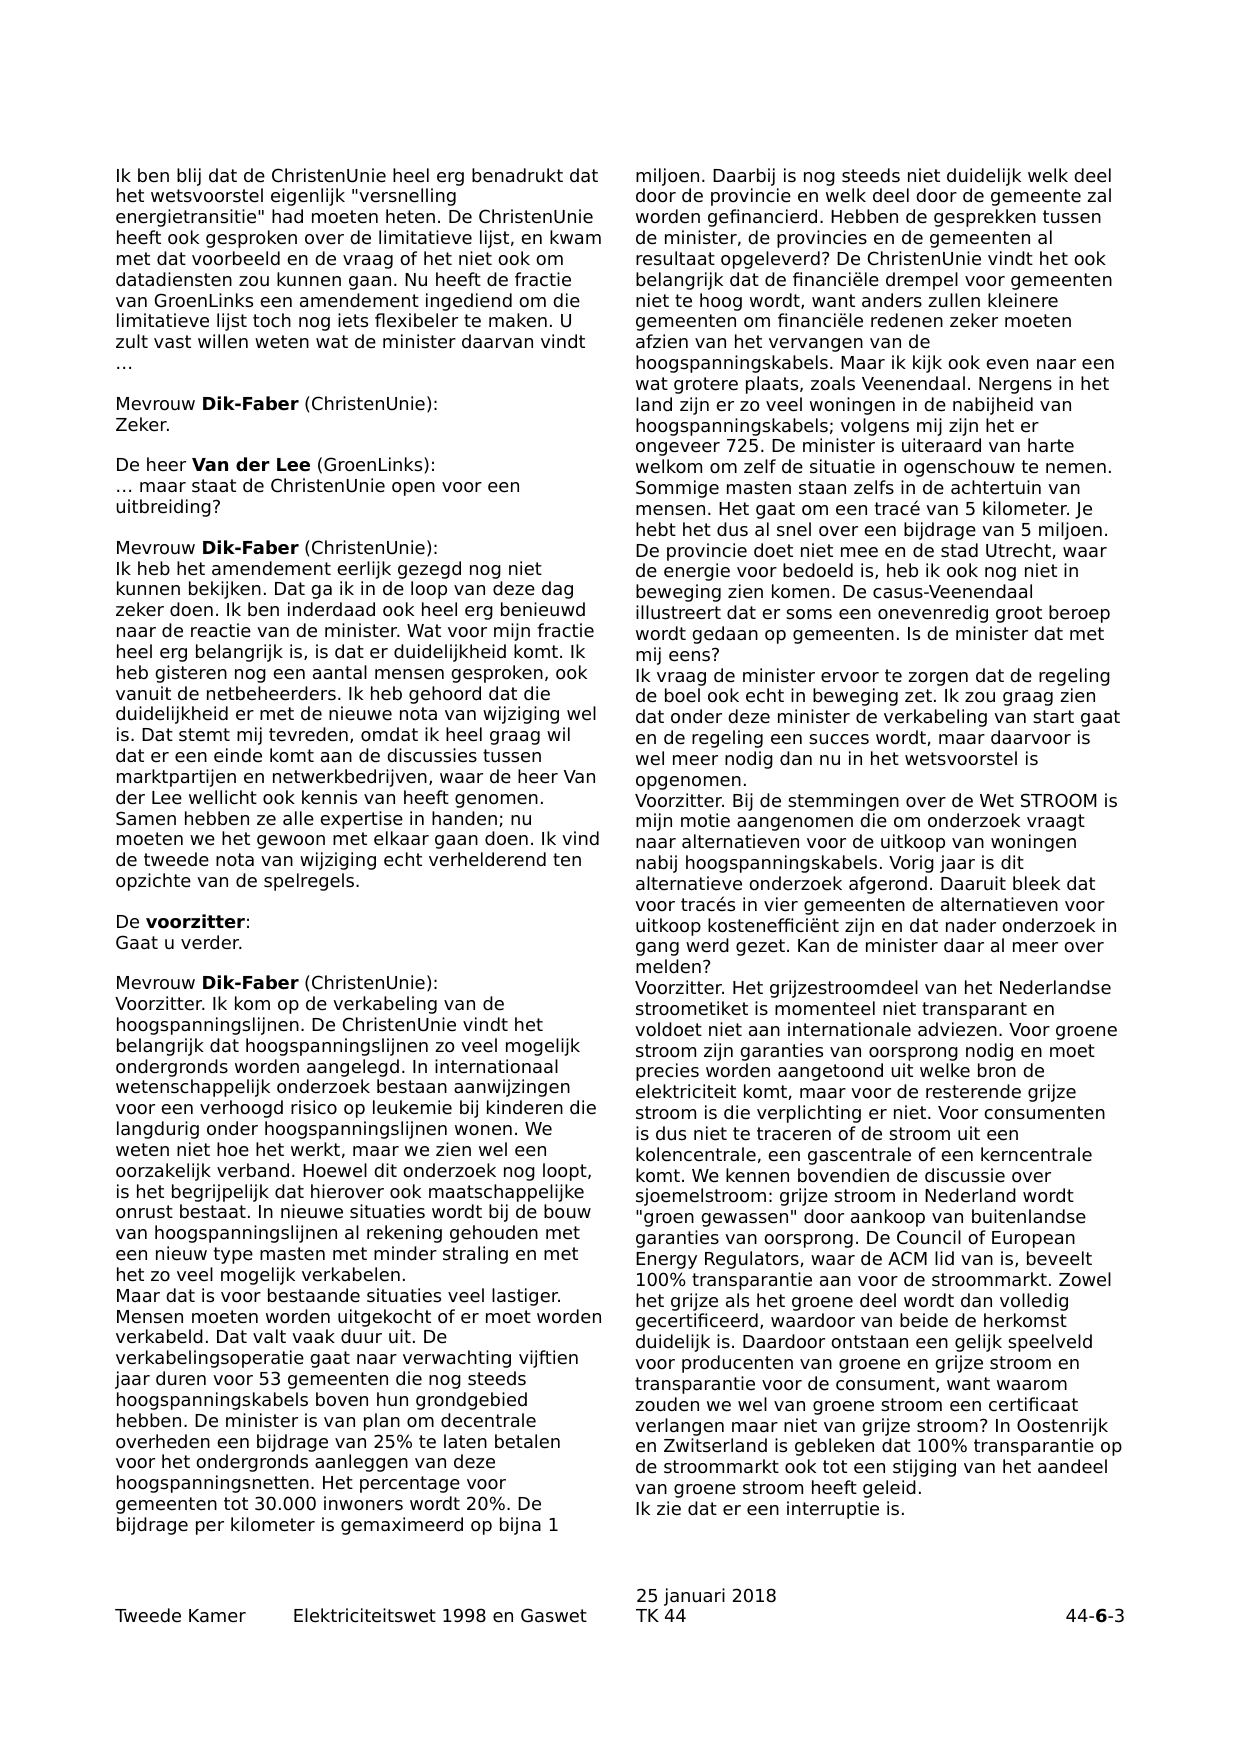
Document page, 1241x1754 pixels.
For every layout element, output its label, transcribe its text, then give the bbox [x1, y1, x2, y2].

text Gaat u verder. [115, 932, 605, 953]
text Voorzitter. Bij de stemmingen over de Wet STROOM is mijn motie aangenomen die om onderzoek vraagt naar alternatieven voor de uitkoop van woningen nabij hoogspanningskabels. Vorig jaar is dit alternatieve onderzoek afgerond. Daaruit bleek dat voor tracés in vier gemeenten de alternatieven voor uitkoop kostenefficiënt zijn en dat nader onderzoek in gang werd gezet. Kan de minister daar al meer over melden? [635, 790, 1125, 978]
text Mevrouw Dik-Faber (ChristenUnie): [115, 394, 605, 414]
text Ik zie dat er een interruptie is. [635, 1499, 1125, 1519]
text Maar dat is voor bestaande situaties veel lastiger. Mensen moeten worden uitgekocht of er moet worden verkabeld. Dat valt vaak duur uit. De verkabelingsoperatie gaat naar verwachting vijftien jaar duren voor 53 gemeenten die nog steeds hoogspanningskabels boven hun grondgebied hebben. De minister is van plan om decentrale overheden een bijdrage van 25% te laten betalen voor het ondergronds aanleggen van deze hoogspanningsnetten. Het percentage voor gemeenten tot 30.000 inwoners wordt 20%. De bijdrage per kilometer is gemaximeerd op bijna 1 [115, 1286, 605, 1536]
text Voorzitter. Ik kom op de verkabeling van de hoogspanningslijnen. De ChristenUnie vindt het belangrijk dat hoogspanningslijnen zo veel mogelijk ondergronds worden aangelegd. In internationaal wetenschappelijk onderzoek bestaan aanwijzingen voor een verhoogd risico op leukemie bij kinderen die langdurig onder hoogspanningslijnen wonen. We weten niet hoe het werkt, maar we zien wel een oorzakelijk verband. Hoewel dit onderzoek nog loopt, is het begrijpelijk dat hierover ook maatschappelijke onrust bestaat. In nieuwe situaties wordt bij de bouw van hoogspanningslijnen al rekening gehouden met een nieuw type masten met minder straling en met het zo veel mogelijk verkabelen. [115, 994, 605, 1286]
text Voorzitter. Het grijzestroomdeel van het Nederlandse stroometiket is momenteel niet transparant en voldoet niet aan internationale adviezen. Voor groene stroom zijn garanties van oorsprong nodig en moet precies worden aangetoond uit welke bron de elektriciteit komt, maar voor de resterende grijze stroom is die verplichting er niet. Voor consumenten is dus niet te traceren of de stroom uit een kolencentrale, een gascentrale of een kerncentrale komt. We kennen bovendien de discussie over sjoemelstroom: grijze stroom in Nederland wordt "groen gewassen" door aankoop van buitenlandse garanties van oorsprong. De Council of European Energy Regulators, waar de ACM lid van is, beveelt 100% transparantie aan voor de stroommarkt. Zowel het grijze als het groene deel wordt dan volledig gecertificeerd, waardoor van beide de herkomst duidelijk is. Daardoor ontstaan een gelijk speelveld voor producenten van groene en grijze stroom en transparantie voor de consument, want waarom zouden we wel van groene stroom een certificaat verlangen maar niet van grijze stroom? In Oostenrijk en Zwitserland is gebleken dat 100% transparantie op de stroommarkt ook tot een stijging van het aandeel van groene stroom heeft geleid. [635, 978, 1125, 1499]
text De voorzitter: [115, 912, 605, 932]
text Zeker. [115, 414, 605, 435]
text Mevrouw Dik-Faber (ChristenUnie): [115, 973, 605, 994]
text Ik vraag de minister ervoor te zorgen dat de regeling de boel ook echt in beweging zet. Ik zou graag zien dat onder deze minister de verkabeling van start gaat en de regeling een succes wordt, maar daarvoor is wel meer nodig dan nu in het wetsvoorstel is opgenomen. [635, 665, 1125, 790]
text miljoen. Daarbij is nog steeds niet duidelijk welk deel door de provincie en welk deel door de gemeente zal worden gefinancierd. Hebben de gesprekken tussen de minister, de provincies en de gemeenten al resultaat opgeleverd? De ChristenUnie vindt het ook belangrijk dat de financiële drempel voor gemeenten niet te hoog wordt, want anders zullen kleinere gemeenten om financiële redenen zeker moeten afzien van het vervangen van de hoogspanningskabels. Maar ik kijk ook even naar een wat grotere plaats, zoals Veenendaal. Nergens in het land zijn er zo veel woningen in de nabijheid van hoogspanningskabels; volgens mij zijn het er ongeveer 725. De minister is uiteraard van harte welkom om zelf de situatie in ogenschouw te nemen. Sommige masten staan zelfs in de achtertuin van mensen. Het gaat om een tracé van 5 kilometer. Je hebt het dus al snel over een bijdrage van 5 miljoen. De provincie doet niet mee en de stad Utrecht, waar de energie voor bedoeld is, heb ik ook nog niet in beweging zien komen. De casus-Veenendaal illustreert dat er soms een onevenredig groot beroep wordt gedaan op gemeenten. Is de minister dat met mij eens? [635, 165, 1125, 665]
text De heer Van der Lee (GroenLinks): [115, 455, 605, 476]
text Ik ben blij dat de ChristenUnie heel erg benadrukt dat het wetsvoorstel eigenlijk "versnelling energietransitie" had moeten heten. De ChristenUnie heeft ook gesproken over de limitatieve lijst, en kwam met dat voorbeeld en de vraag of het niet ook om datadiensten zou kunnen gaan. Nu heeft de fractie van GroenLinks een amendement ingediend om die limitatieve lijst toch nog iets flexibeler te maken. U zult vast willen weten wat de minister daarvan vindt … [115, 165, 605, 374]
text Mevrouw Dik-Faber (ChristenUnie): [115, 538, 605, 558]
text … maar staat de ChristenUnie open voor een uitbreiding? [115, 476, 605, 518]
text Ik heb het amendement eerlijk gezegd nog niet kunnen bekijken. Dat ga ik in de loop van deze dag zeker doen. Ik ben inderdaad ook heel erg benieuwd naar de reactie van de minister. Wat voor mijn fractie heel erg belangrijk is, is dat er duidelijkheid komt. Ik heb gisteren nog een aantal mensen gesproken, ook vanuit de netbeheerders. Ik heb gehoord dat die duidelijkheid er met de nieuwe nota van wijziging wel is. Dat stemt mij tevreden, omdat ik heel graag wil dat er een einde komt aan de discussies tussen marktpartijen en netwerkbedrijven, waar de heer Van der Lee wellicht ook kennis van heeft genomen. Samen hebben ze alle expertise in handen; nu moeten we het gewoon met elkaar gaan doen. Ik vind de tweede nota van wijziging echt verhelderend ten opzichte van de spelregels. [115, 558, 605, 892]
